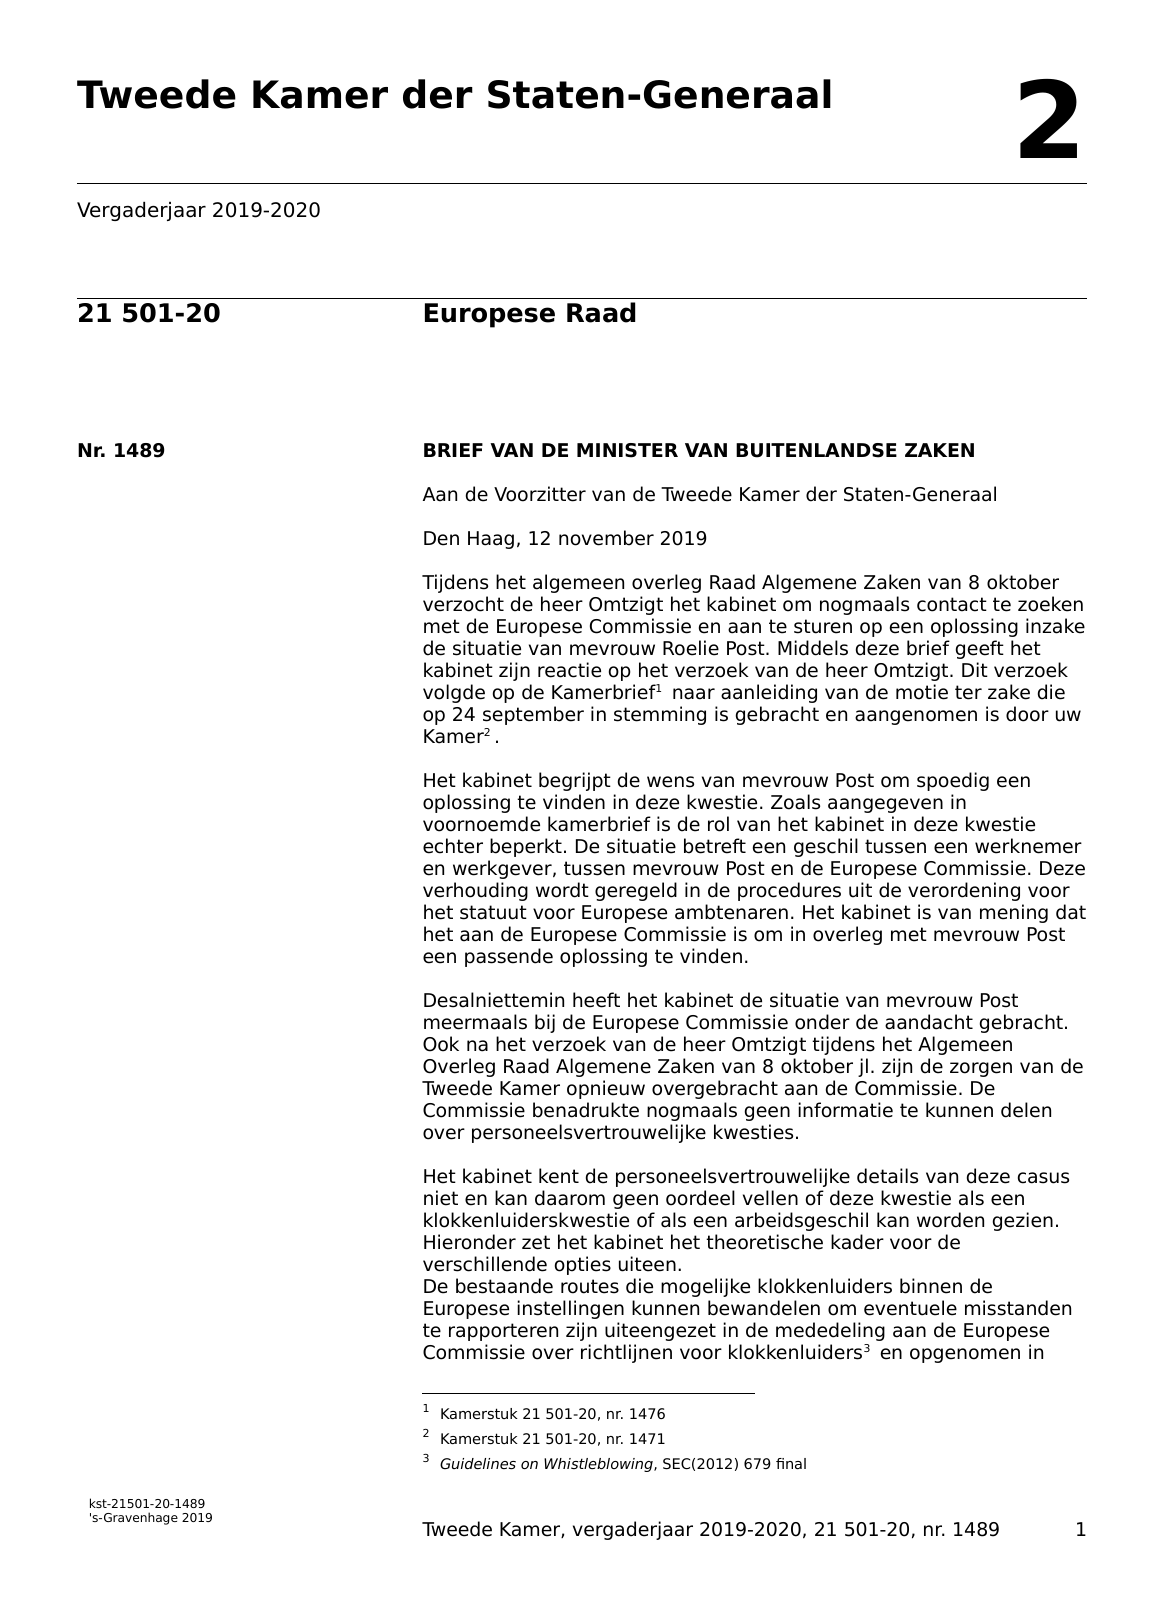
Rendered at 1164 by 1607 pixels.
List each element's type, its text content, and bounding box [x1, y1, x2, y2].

text Het kabinet begrijpt de wens van mevrouw Post om spoedig een oplossing te vinden in deze kwestie. Zoals aangegeven in voornoemde kamerbrief is de rol van het kabinet in deze kwestie echter beperkt. De situatie betreft een geschil tussen een werknemer en werkgever, tussen mevrouw Post en de Europese Commissie. Deze verhouding wordt geregeld in de procedures uit de verordening voor het statuut voor Europese ambtenaren. Het kabinet is van mening dat het aan de Europese Commissie is om in overleg met mevrouw Post een passende oplossing te vinden. [422, 770, 1087, 968]
table_cell Vergaderjaar 2019-2020 [77, 184, 1087, 298]
text Tijdens het algemeen overleg Raad Algemene Zaken van 8 oktober verzocht de heer Omtzigt het kabinet om nogmaals contact te zoeken met de Europese Commissie en aan te sturen op een oplossing inzake de situatie van mevrouw Roelie Post. Middels deze brief geeft het kabinet zijn reactie op het verzoek van de heer Omtzigt. Dit verzoek volgde op de Kamerbrief naar aanleiding van de motie ter zake die op 24 september in stemming is gebracht en aangenomen is door uw Kamer. [422, 572, 1087, 748]
subtitle Nr. 1489 BRIEF VAN DE MINISTER VAN BUITENLANDSE ZAKEN [77, 440, 1087, 462]
text Kamerstuk 21 501-20, nr. 1471 [422, 1427, 1087, 1449]
text kst-21501-20-1489 [88, 1497, 323, 1511]
text Desalniettemin heeft het kabinet de situatie van mevrouw Post meermaals bij de Europese Commissie onder de aandacht gebracht. Ook na het verzoek van de heer Omtzigt tijdens het Algemeen Overleg Raad Algemene Zaken van 8 oktober jl. zijn de zorgen van de Tweede Kamer opnieuw overgebracht aan de Commissie. De Commissie benadrukte nogmaals geen informatie te kunnen delen over personeelsvertrouwelijke kwesties. [422, 990, 1087, 1144]
text De bestaande routes die mogelijke klokkenluiders binnen de Europese instellingen kunnen bewandelen om eventuele misstanden te rapporteren zijn uiteengezet in de mededeling aan de Europese Commissie over richtlijnen voor klokkenluiders en opgenomen in [422, 1276, 1087, 1364]
text Guidelines on Whistleblowing, SEC(2012) 679 final [422, 1452, 1087, 1474]
table_header Tweede Kamer der Staten-Generaal [77, 59, 886, 183]
text Den Haag, 12 november 2019 [422, 528, 1087, 550]
text 's-Gravenhage 2019 [88, 1511, 323, 1525]
text Het kabinet kent de personeelsvertrouwelijke details van deze casus niet en kan daarom geen oordeel vellen of deze kwestie als een klokkenluiderskwestie of als een arbeidsgeschil kan worden gezien. Hieronder zet het kabinet het theoretische kader voor de verschillende opties uiteen. [422, 1166, 1087, 1276]
text Kamerstuk 21 501-20, nr. 1476 [422, 1402, 1087, 1424]
table_header 2 [886, 59, 1087, 183]
text Aan de Voorzitter van de Tweede Kamer der Staten-Generaal [422, 484, 1087, 506]
subtitle 21 501-20 Europese Raad [77, 299, 1087, 329]
